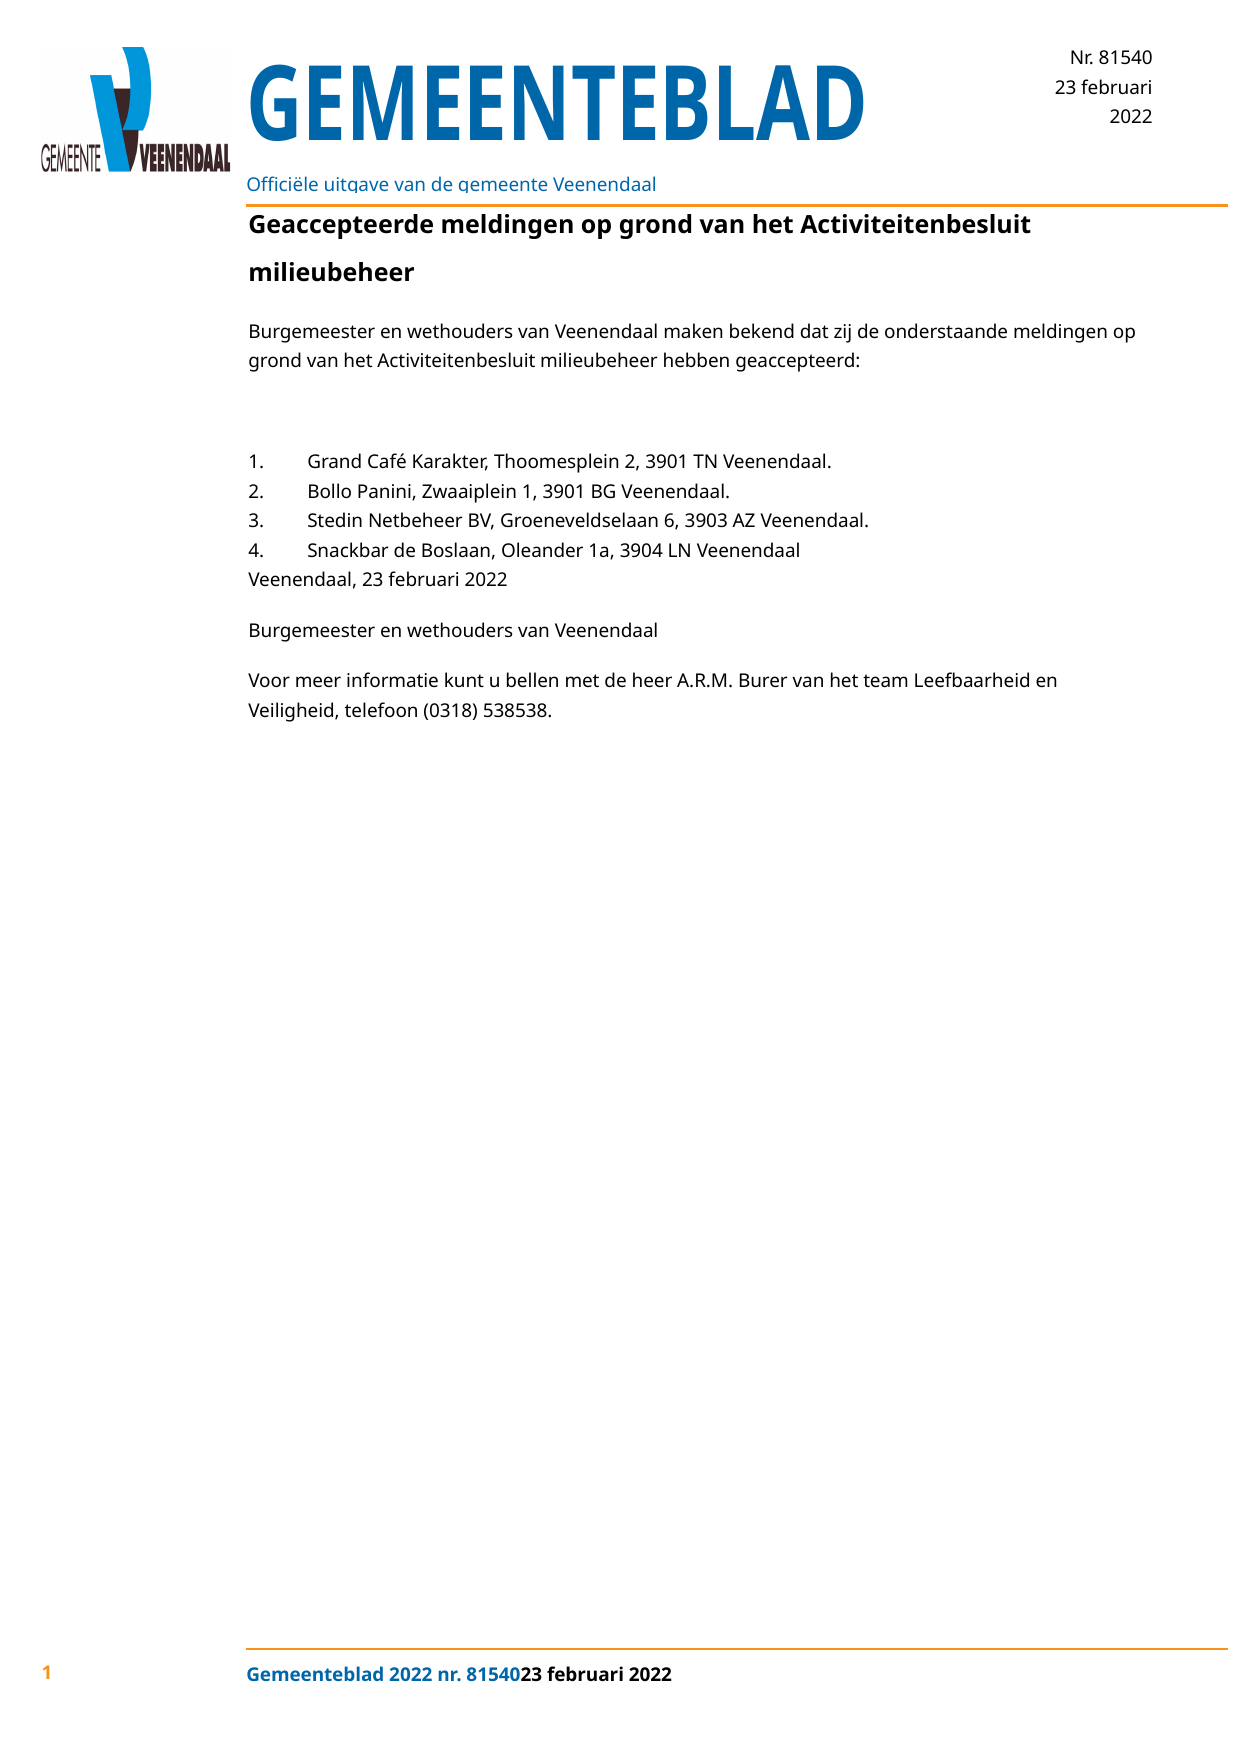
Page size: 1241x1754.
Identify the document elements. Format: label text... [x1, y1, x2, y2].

list Grand Café Karakter, Thoomesplein 2, 3901 TN Veenendaal. [248, 448, 1152, 474]
text Geaccepteerde meldingen op grond van het Activiteitenbesluit milieubeheer [248, 207, 1152, 288]
list Snackbar de Boslaan, Oleander 1a, 3904 LN Veenendaal [248, 537, 1152, 563]
text Burgemeester en wethouders van Veenendaal maken bekend dat zij de onderstaande meldingen op grond van het Activiteitenbesluit milieubeheer hebben geaccepteerd: [248, 318, 1152, 373]
text Burgemeester en wethouders van Veenendaal [248, 617, 1152, 643]
list Stedin Netbeheer BV, Groeneveldselaan 6, 3903 AZ Veenendaal. [248, 507, 1152, 533]
picture [123, 47, 231, 172]
picture [41, 47, 130, 172]
text Veenendaal, 23 februari 2022 [248, 567, 1152, 592]
text Voor meer informatie kunt u bellen met de heer A.R.M. Burer van het team Leefbaarheid en Veiligheid, telefoon (0318) 538538. [248, 667, 1152, 723]
list Bollo Panini, Zwaaiplein 1, 3901 BG Veenendaal. [248, 478, 1152, 504]
